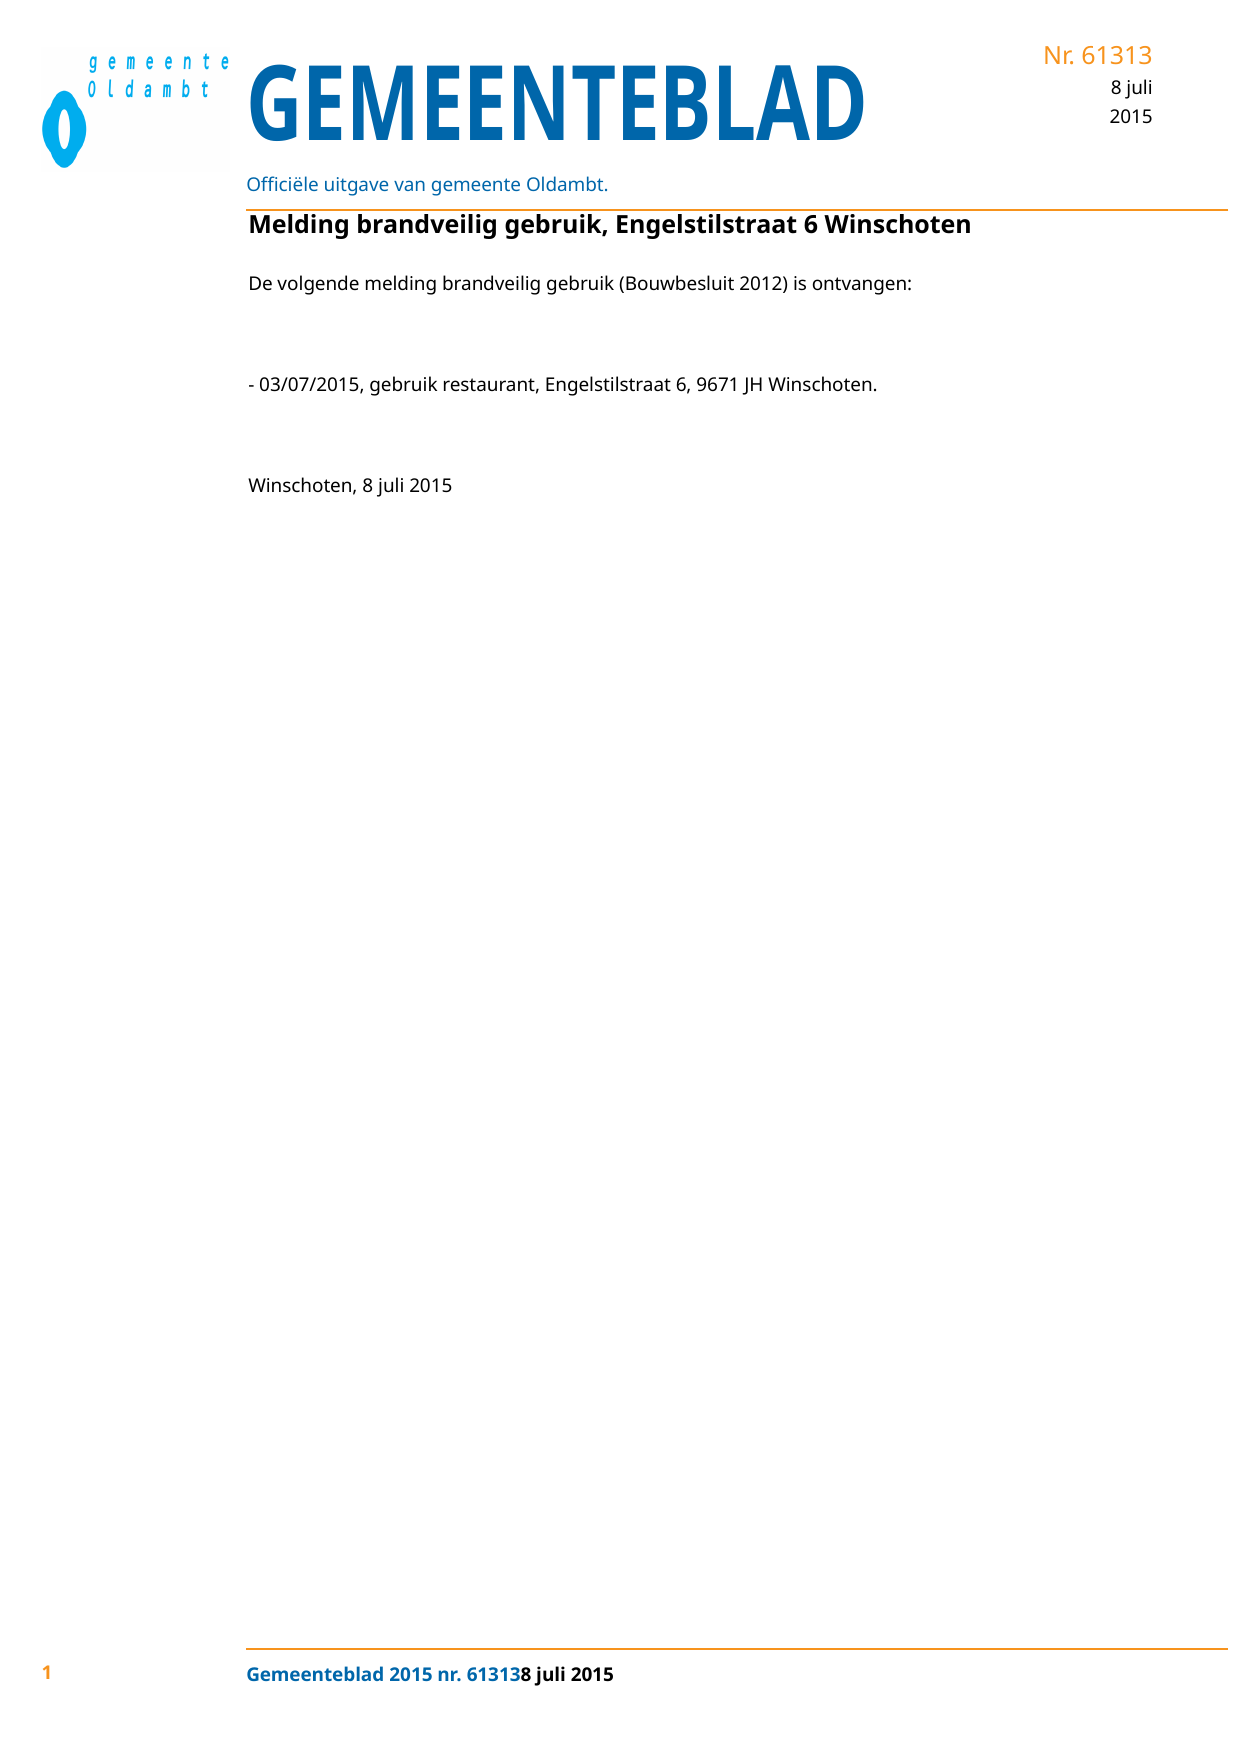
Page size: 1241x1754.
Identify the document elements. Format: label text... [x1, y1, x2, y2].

text Melding brandveilig gebruik, Engelstilstraat 6 Winschoten [248, 211, 1152, 241]
picture [41, 47, 231, 172]
text Winschoten, 8 juli 2015 [248, 472, 1152, 498]
text - 03/07/2015, gebruik restaurant, Engelstilstraat 6, 9671 JH Winschoten. [248, 371, 1152, 397]
text De volgende melding brandveilig gebruik (Bouwbesluit 2012) is ontvangen: [248, 270, 1152, 296]
